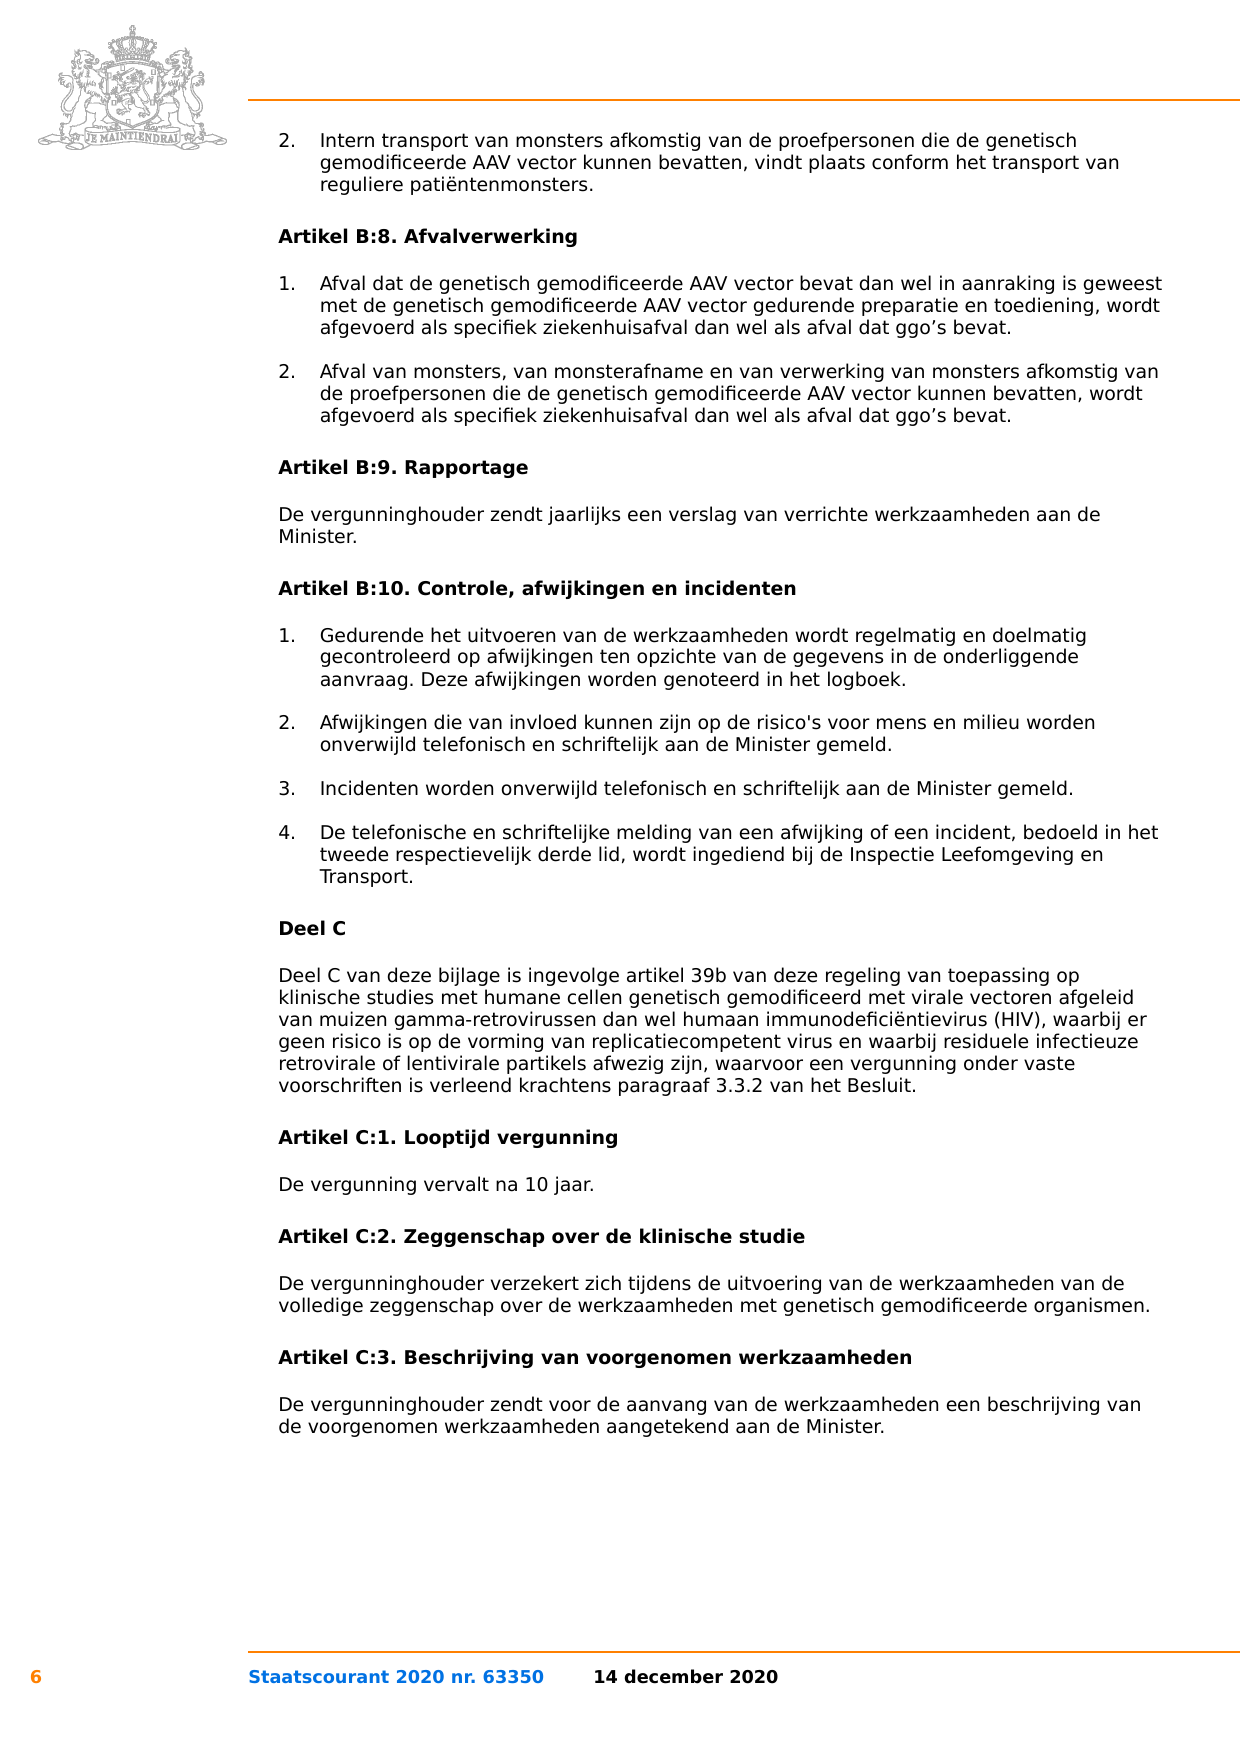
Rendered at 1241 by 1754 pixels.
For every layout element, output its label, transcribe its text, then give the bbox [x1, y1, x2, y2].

subtitle Artikel C:2. Zeggenschap over de klinische studie [278, 1226, 1163, 1248]
subtitle Artikel C:1. Looptijd vergunning [278, 1127, 1163, 1149]
subtitle Artikel B:10. Controle, afwijkingen en incidenten [278, 577, 1163, 599]
text 2. Intern transport van monsters afkomstig van de proefpersonen die de genetisch gemodificeerde AAV vector kunnen bevatten, vindt plaats conform het transport van reguliere patiëntenmonsters. [278, 130, 1163, 196]
subtitle Artikel B:8. Afvalverwerking [278, 226, 1163, 248]
text 1. Afval dat de genetisch gemodificeerde AAV vector bevat dan wel in aanraking is geweest met de genetisch gemodificeerde AAV vector gedurende preparatie en toediening, wordt afgevoerd als specifiek ziekenhuisafval dan wel als afval dat ggo’s bevat. [278, 273, 1163, 339]
text 3. Incidenten worden onverwijld telefonisch en schriftelijk aan de Minister gemeld. [278, 778, 1163, 800]
subtitle Artikel C:3. Beschrijving van voorgenomen werkzaamheden [278, 1347, 1163, 1369]
text Deel C van deze bijlage is ingevolge artikel 39b van deze regeling van toepassing op klinische studies met humane cellen genetisch gemodificeerd met virale vectoren afgeleid van muizen gamma-retrovirussen dan wel humaan immunodeficiëntievirus (HIV), waarbij er geen risico is op de vorming van replicatiecompetent virus en waarbij residuele infectieuze retrovirale of lentivirale partikels afwezig zijn, waarvoor een vergunning onder vaste voorschriften is verleend krachtens paragraaf 3.3.2 van het Besluit. [278, 965, 1163, 1097]
text De vergunning vervalt na 10 jaar. [278, 1174, 1163, 1196]
text De vergunninghouder zendt voor de aanvang van de werkzaamheden een beschrijving van de voorgenomen werkzaamheden aangetekend aan de Minister. [278, 1394, 1163, 1438]
text De vergunninghouder verzekert zich tijdens de uitvoering van de werkzaamheden van de volledige zeggenschap over de werkzaamheden met genetisch gemodificeerde organismen. [278, 1273, 1163, 1317]
subtitle Deel C [278, 918, 1163, 940]
subtitle Artikel B:9. Rapportage [278, 457, 1163, 478]
picture [38, 25, 227, 150]
text 2. Afwijkingen die van invloed kunnen zijn op de risico's voor mens en milieu worden onverwijld telefonisch en schriftelijk aan de Minister gemeld. [278, 712, 1163, 756]
text 2. Afval van monsters, van monsterafname en van verwerking van monsters afkomstig van de proefpersonen die de genetisch gemodificeerde AAV vector kunnen bevatten, wordt afgevoerd als specifiek ziekenhuisafval dan wel als afval dat ggo’s bevat. [278, 361, 1163, 427]
text 1. Gedurende het uitvoeren van de werkzaamheden wordt regelmatig en doelmatig gecontroleerd op afwijkingen ten opzichte van de gegevens in de onderliggende aanvraag. Deze afwijkingen worden genoteerd in het logboek. [278, 624, 1163, 690]
text De vergunninghouder zendt jaarlijks een verslag van verrichte werkzaamheden aan de Minister. [278, 503, 1163, 547]
text 4. De telefonische en schriftelijke melding van een afwijking of een incident, bedoeld in het tweede respectievelijk derde lid, wordt ingediend bij de Inspectie Leefomgeving en Transport. [278, 822, 1163, 888]
